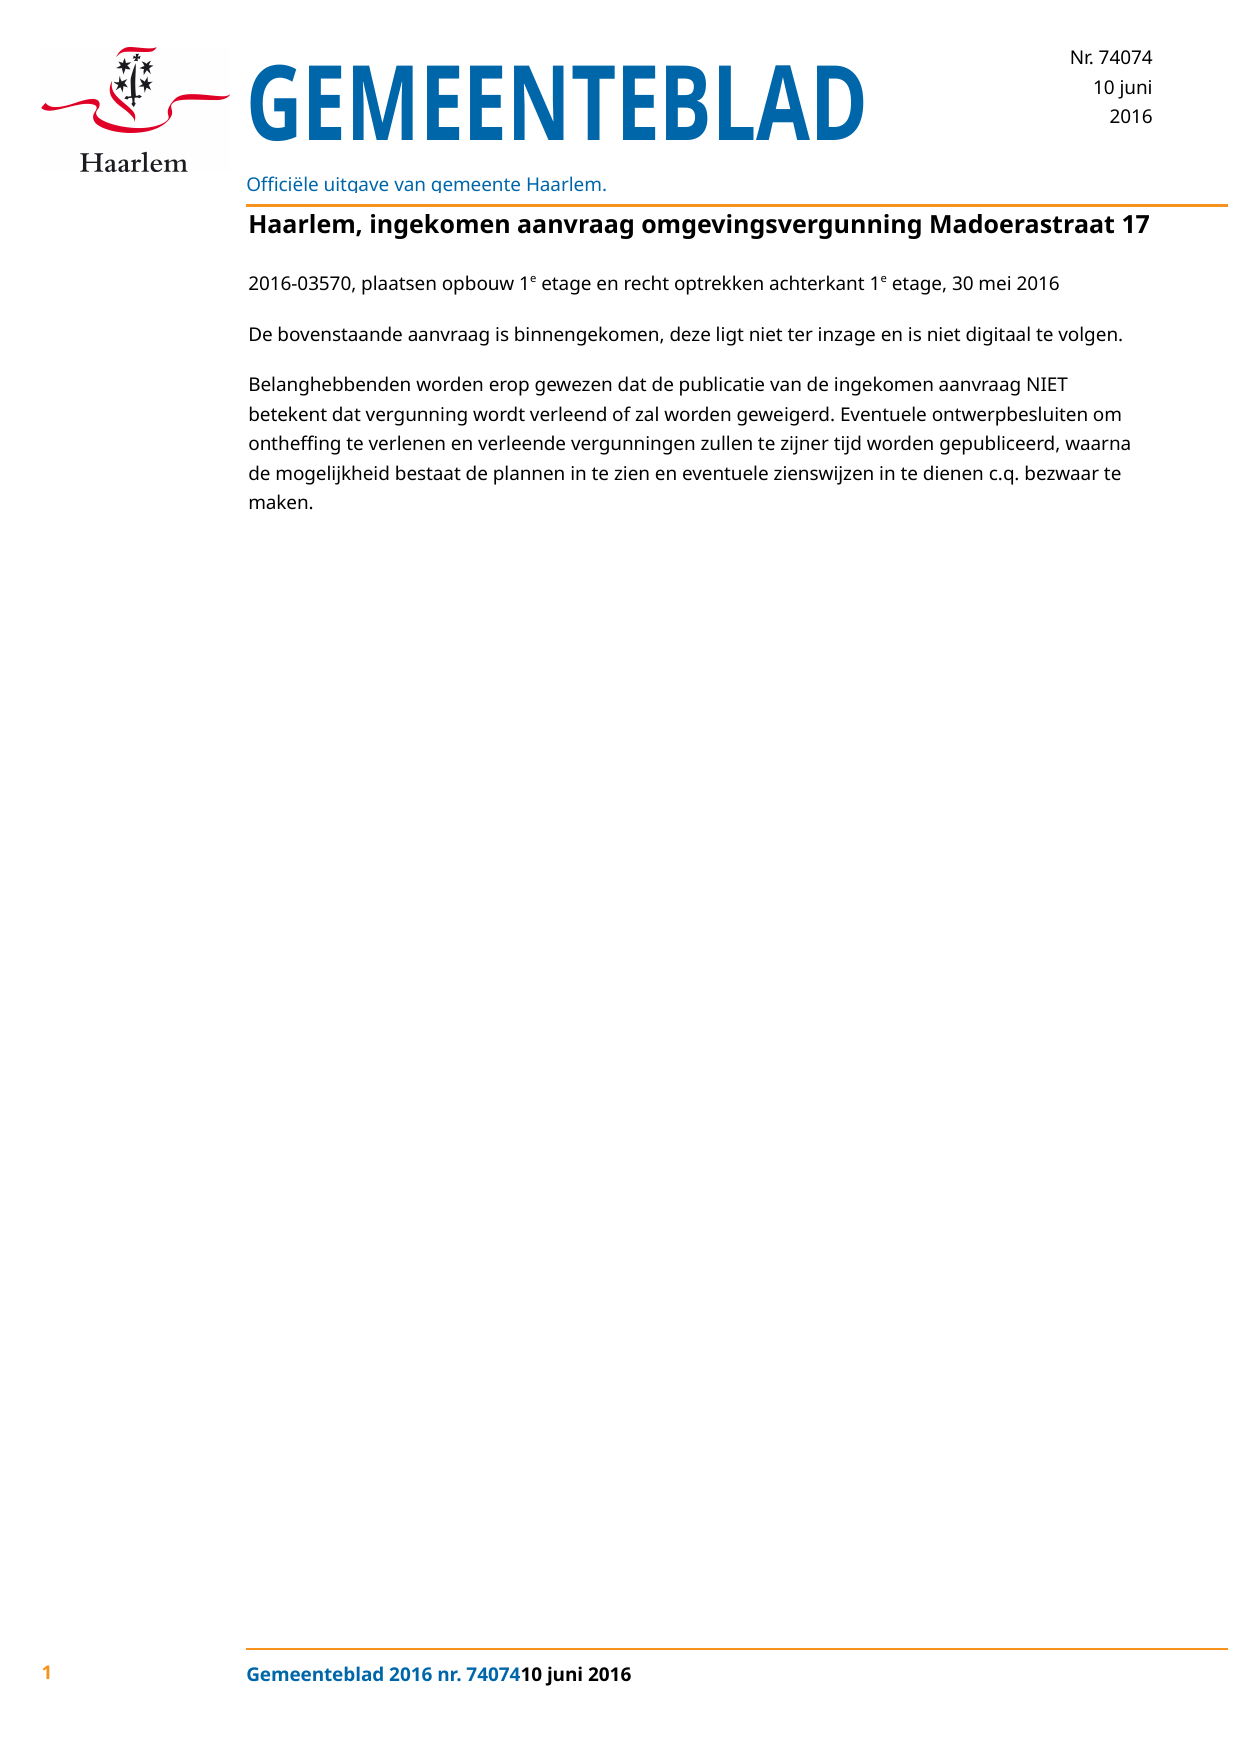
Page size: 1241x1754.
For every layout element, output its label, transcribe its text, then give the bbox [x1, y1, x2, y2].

text 2016-03570, plaatsen opbouw 1e etage en recht optrekken achterkant 1e etage, 30 mei 2016 [248, 270, 1152, 296]
text Belanghebbenden worden erop gewezen dat de publicatie van de ingekomen aanvraag NIET betekent dat vergunning wordt verleend of zal worden geweigerd. Eventuele ontwerpbesluiten om ontheffing te verlenen en verleende vergunningen zullen te zijner tijd worden gepubliceerd, waarna de mogelijkheid bestaat de plannen in te zien en eventuele zienswijzen in te dienen c.q. bezwaar te maken. [248, 371, 1152, 515]
picture [41, 47, 231, 172]
text De bovenstaande aanvraag is binnengekomen, deze ligt niet ter inzage en is niet digitaal te volgen. [248, 321, 1152, 346]
text Haarlem, ingekomen aanvraag omgevingsvergunning Madoerastraat 17 [248, 207, 1152, 241]
